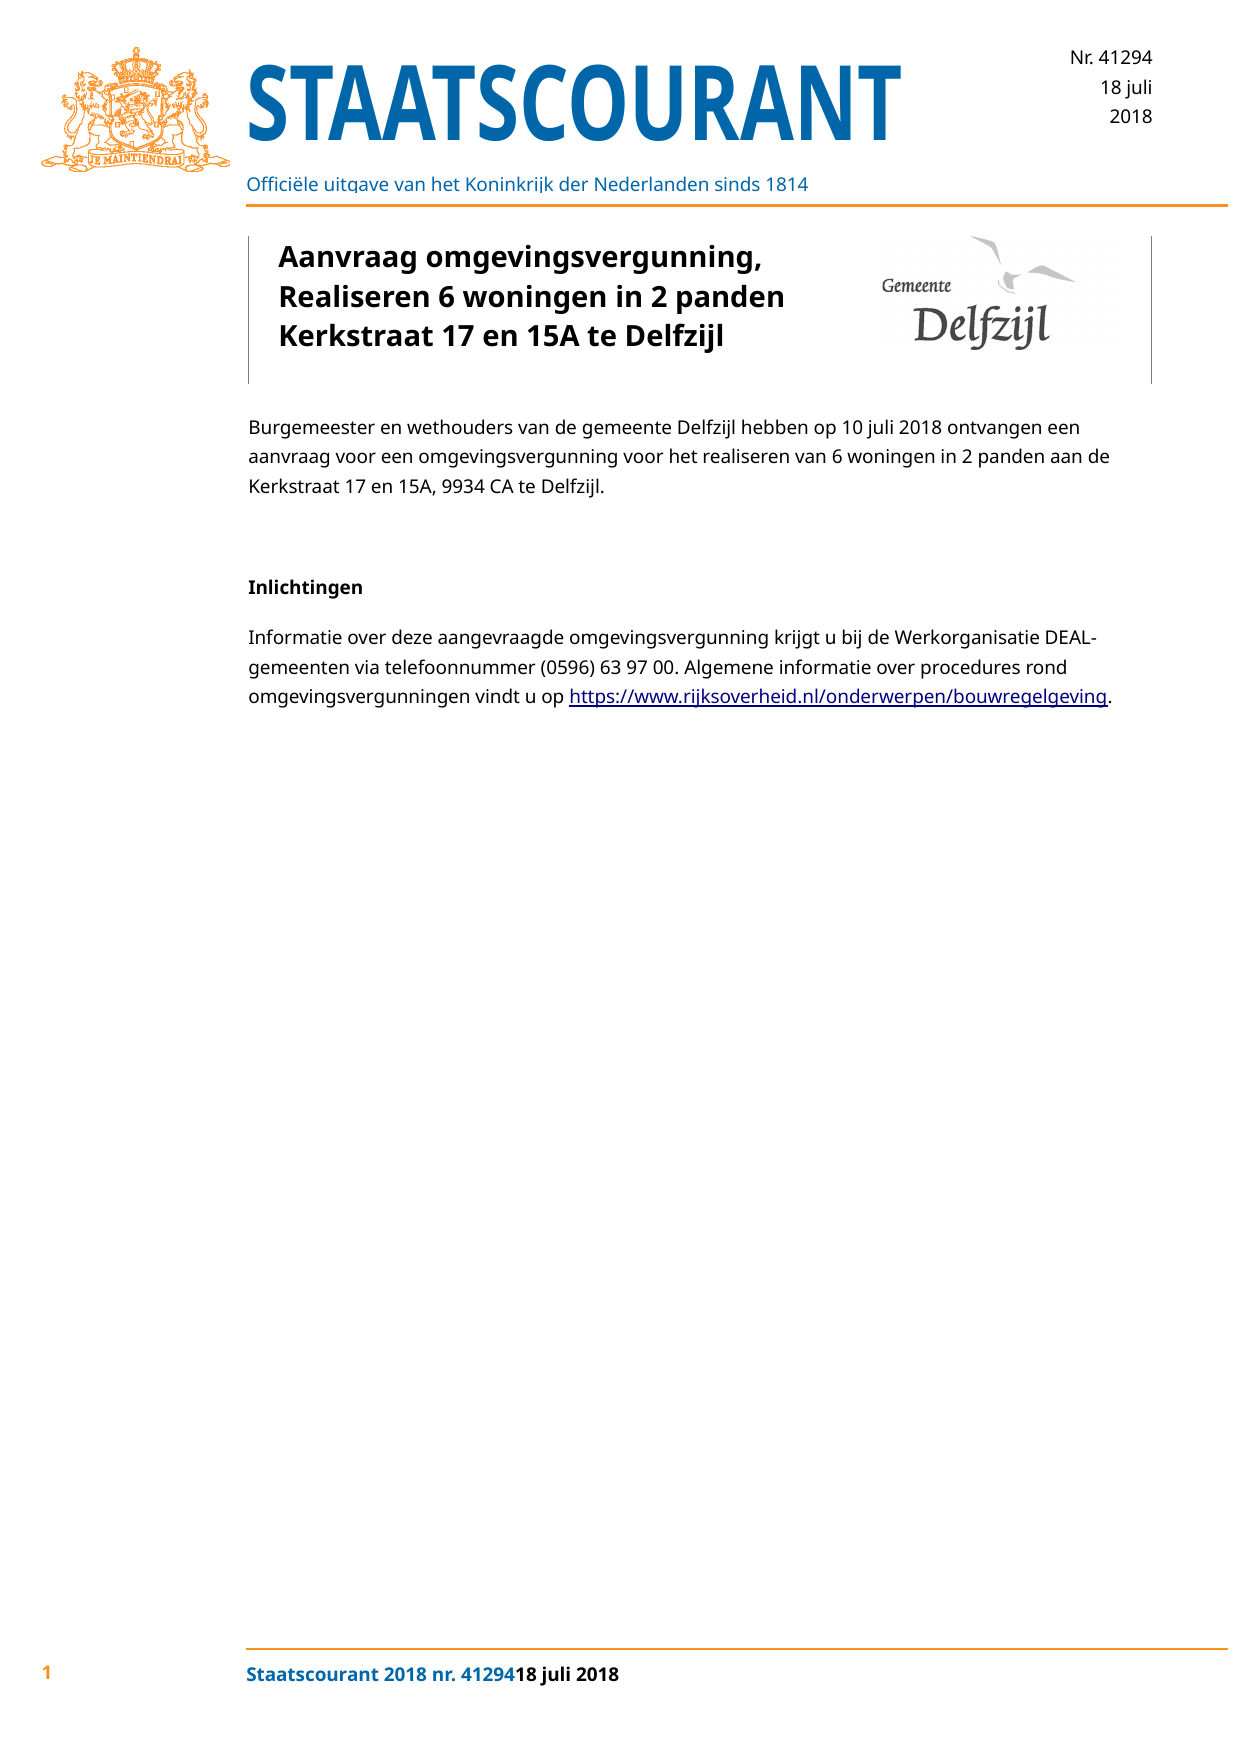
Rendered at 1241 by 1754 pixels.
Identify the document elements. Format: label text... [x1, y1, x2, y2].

text Burgemeester en wethouders van de gemeente Delfzijl hebben op 10 juli 2018 ontvangen een aanvraag voor een omgevingsvergunning voor het realiseren van 6 woningen in 2 panden aan de Kerkstraat 17 en 15A, 9934 CA te Delfzijl. [248, 414, 1152, 499]
table_header Aanvraag omgevingsvergunning, Realiseren 6 woningen in 2 panden Kerkstraat 17 en 15A te Delfzijl [249, 236, 850, 384]
picture [882, 236, 1119, 350]
picture [41, 47, 231, 172]
text Informatie over deze aangevraagde omgevingsvergunning krijgt u bij de Werkorganisatie DEAL-gemeenten via telefoonnummer (0596) 63 97 00. Algemene informatie over procedures rond omgevingsvergunningen vindt u op https://www.rijksoverheid.nl/onderwerpen/bouwregelgeving. [248, 624, 1152, 709]
table_header [850, 236, 1151, 384]
text Inlichtingen [248, 574, 1152, 600]
